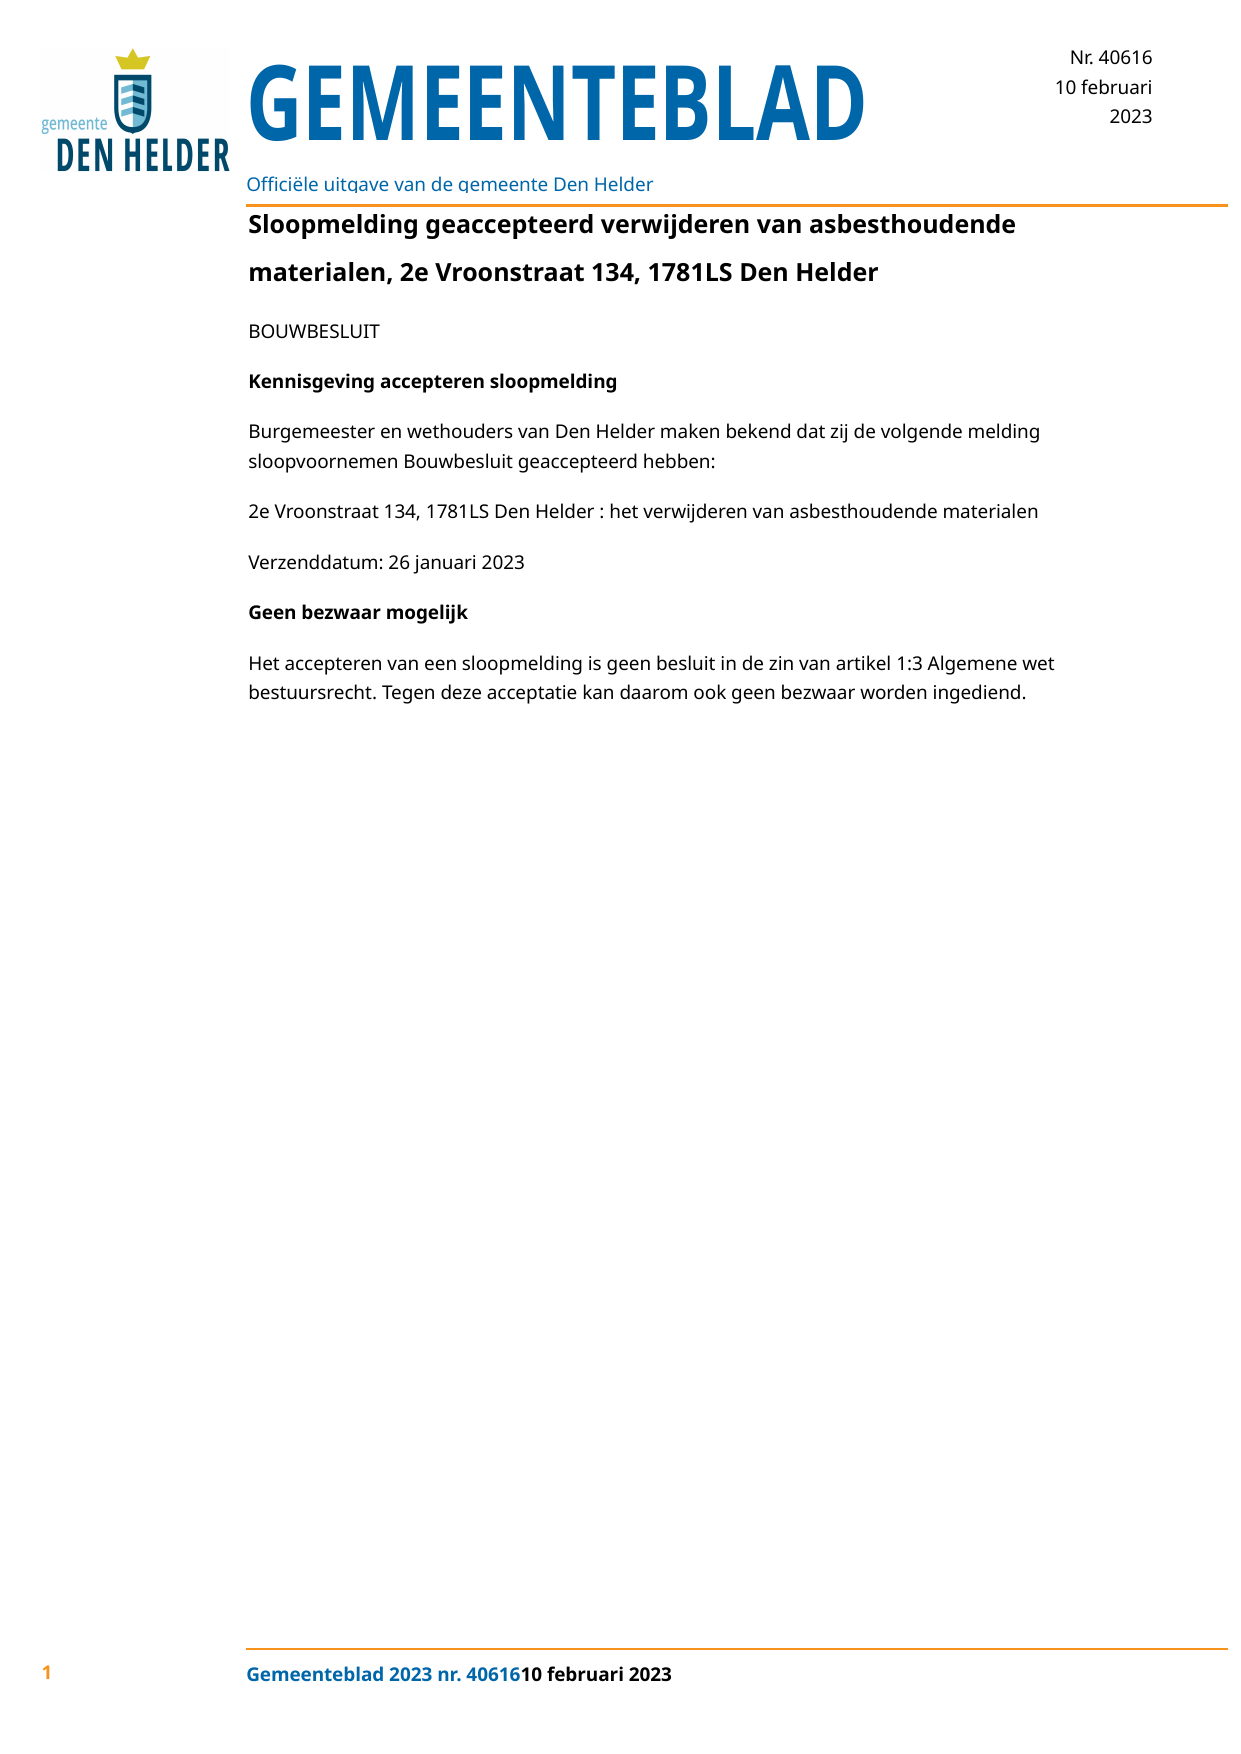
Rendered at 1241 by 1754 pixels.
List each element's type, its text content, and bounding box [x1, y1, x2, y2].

text Sloopmelding geaccepteerd verwijderen van asbesthoudende materialen, 2e Vroonstraat 134, 1781LS Den Helder [248, 207, 1152, 288]
picture [100, 154, 106, 172]
picture [63, 144, 68, 165]
text BOUWBESLUIT [248, 318, 1152, 344]
text 2e Vroonstraat 134, 1781LS Den Helder : het verwijderen van asbesthoudende materialen [248, 499, 1152, 524]
text Kennisgeving accepteren sloopmelding [248, 368, 1152, 394]
text Geen bezwaar mogelijk [248, 599, 1152, 625]
picture [130, 157, 135, 172]
picture [220, 160, 224, 172]
text Verzenddatum: 26 januari 2023 [248, 549, 1152, 575]
text Burgemeester en wethouders van Den Helder maken bekend dat zij de volgende melding sloopvoornemen Bouwbesluit geaccepteerd hebben: [248, 419, 1152, 474]
picture [182, 144, 187, 165]
text Het accepteren van een sloopmelding is geen besluit in de zin van artikel 1:3 Algemene wet bestuursrecht. Tegen deze acceptatie kan daarom ook geen bezwaar worden ingediend. [248, 650, 1152, 705]
picture [41, 47, 231, 172]
